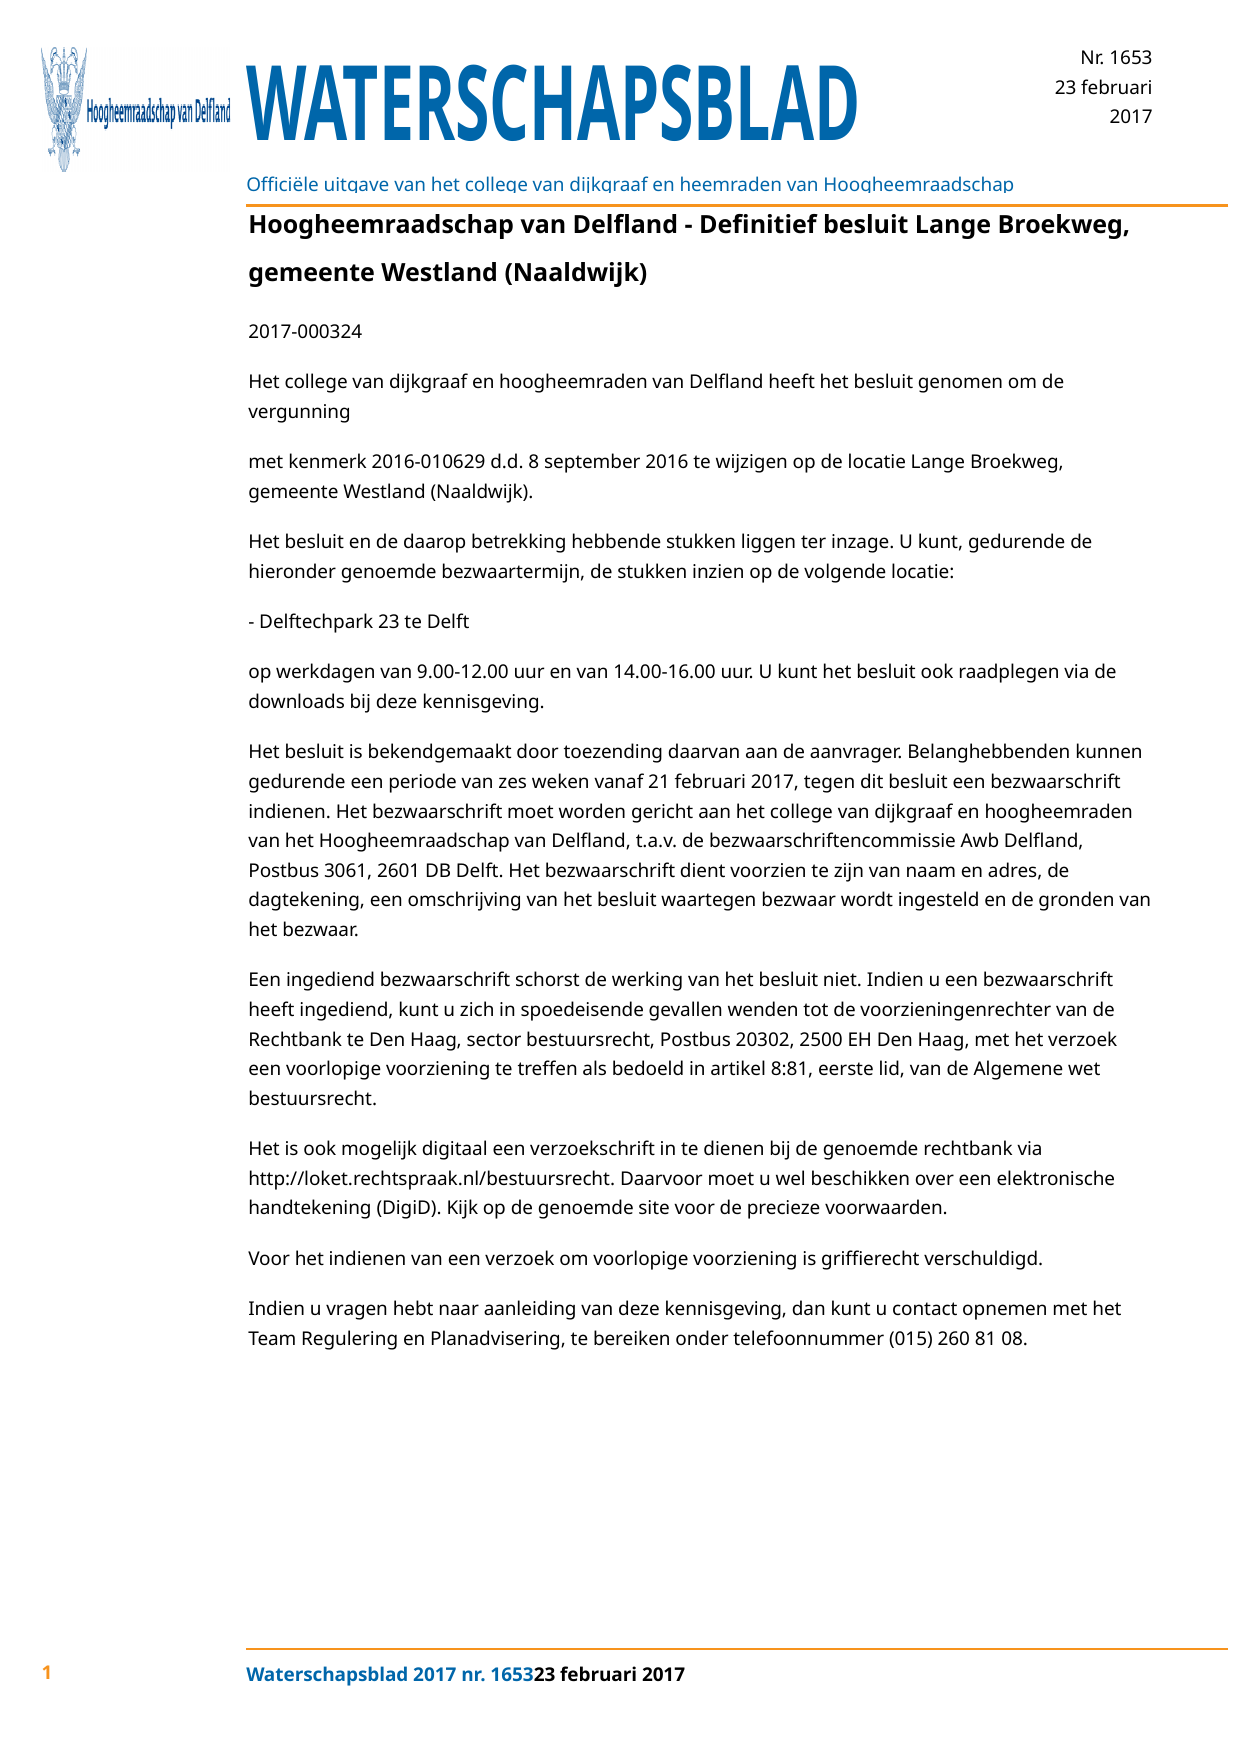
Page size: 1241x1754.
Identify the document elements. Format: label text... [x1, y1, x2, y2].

text op werkdagen van 9.00-12.00 uur en van 14.00-16.00 uur. U kunt het besluit ook raadplegen via de downloads bij deze kennisgeving. [248, 659, 1152, 714]
text Het college van dijkgraaf en hoogheemraden van Delfland heeft het besluit genomen om de vergunning [248, 368, 1152, 424]
picture [41, 47, 231, 172]
text Voor het indienen van een verzoek om voorlopige voorziening is griffierecht verschuldigd. [248, 1245, 1152, 1271]
text 2017-000324 [248, 318, 1152, 344]
text Het besluit en de daarop betrekking hebbende stukken liggen ter inzage. U kunt, gedurende de hieronder genoemde bezwaartermijn, de stukken inzien op de volgende locatie: [248, 528, 1152, 584]
text - Delftechpark 23 te Delft [248, 608, 1152, 634]
text met kenmerk 2016-010629 d.d. 8 september 2016 te wijzigen op de locatie Lange Broekweg, gemeente Westland (Naaldwijk). [248, 448, 1152, 504]
text Hoogheemraadschap van Delfland - Definitief besluit Lange Broekweg, gemeente Westland (Naaldwijk) [248, 207, 1152, 288]
text Een ingediend bezwaarschrift schorst de werking van het besluit niet. Indien u een bezwaarschrift heeft ingediend, kunt u zich in spoedeisende gevallen wenden tot de voorzieningenrechter van de Rechtbank te Den Haag, sector bestuursrecht, Postbus 20302, 2500 EH Den Haag, met het verzoek een voorlopige voorziening te treffen als bedoeld in artikel 8:81, eerste lid, van de Algemene wet bestuursrecht. [248, 967, 1152, 1111]
text Indien u vragen hebt naar aanleiding van deze kennisgeving, dan kunt u contact opnemen met het Team Regulering en Planadvisering, te bereiken onder telefoonnummer (015) 260 81 08. [248, 1295, 1152, 1351]
text Het is ook mogelijk digitaal een verzoekschrift in te dienen bij de genoemde rechtbank via http://loket.rechtspraak.nl/bestuursrecht. Daarvoor moet u wel beschikken over een elektronische handtekening (DigiD). Kijk op de genoemde site voor de precieze voorwaarden. [248, 1135, 1152, 1220]
text Het besluit is bekendgemaakt door toezending daarvan aan de aanvrager. Belanghebbenden kunnen gedurende een periode van zes weken vanaf 21 februari 2017, tegen dit besluit een bezwaarschrift indienen. Het bezwaarschrift moet worden gericht aan het college van dijkgraaf en hoogheemraden van het Hoogheemraadschap van Delfland, t.a.v. de bezwaarschriftencommissie Awb Delfland, Postbus 3061, 2601 DB Delft. Het bezwaarschrift dient voorzien te zijn van naam en adres, de dagtekening, een omschrijving van het besluit waartegen bezwaar wordt ingesteld en de gronden van het bezwaar. [248, 739, 1152, 942]
